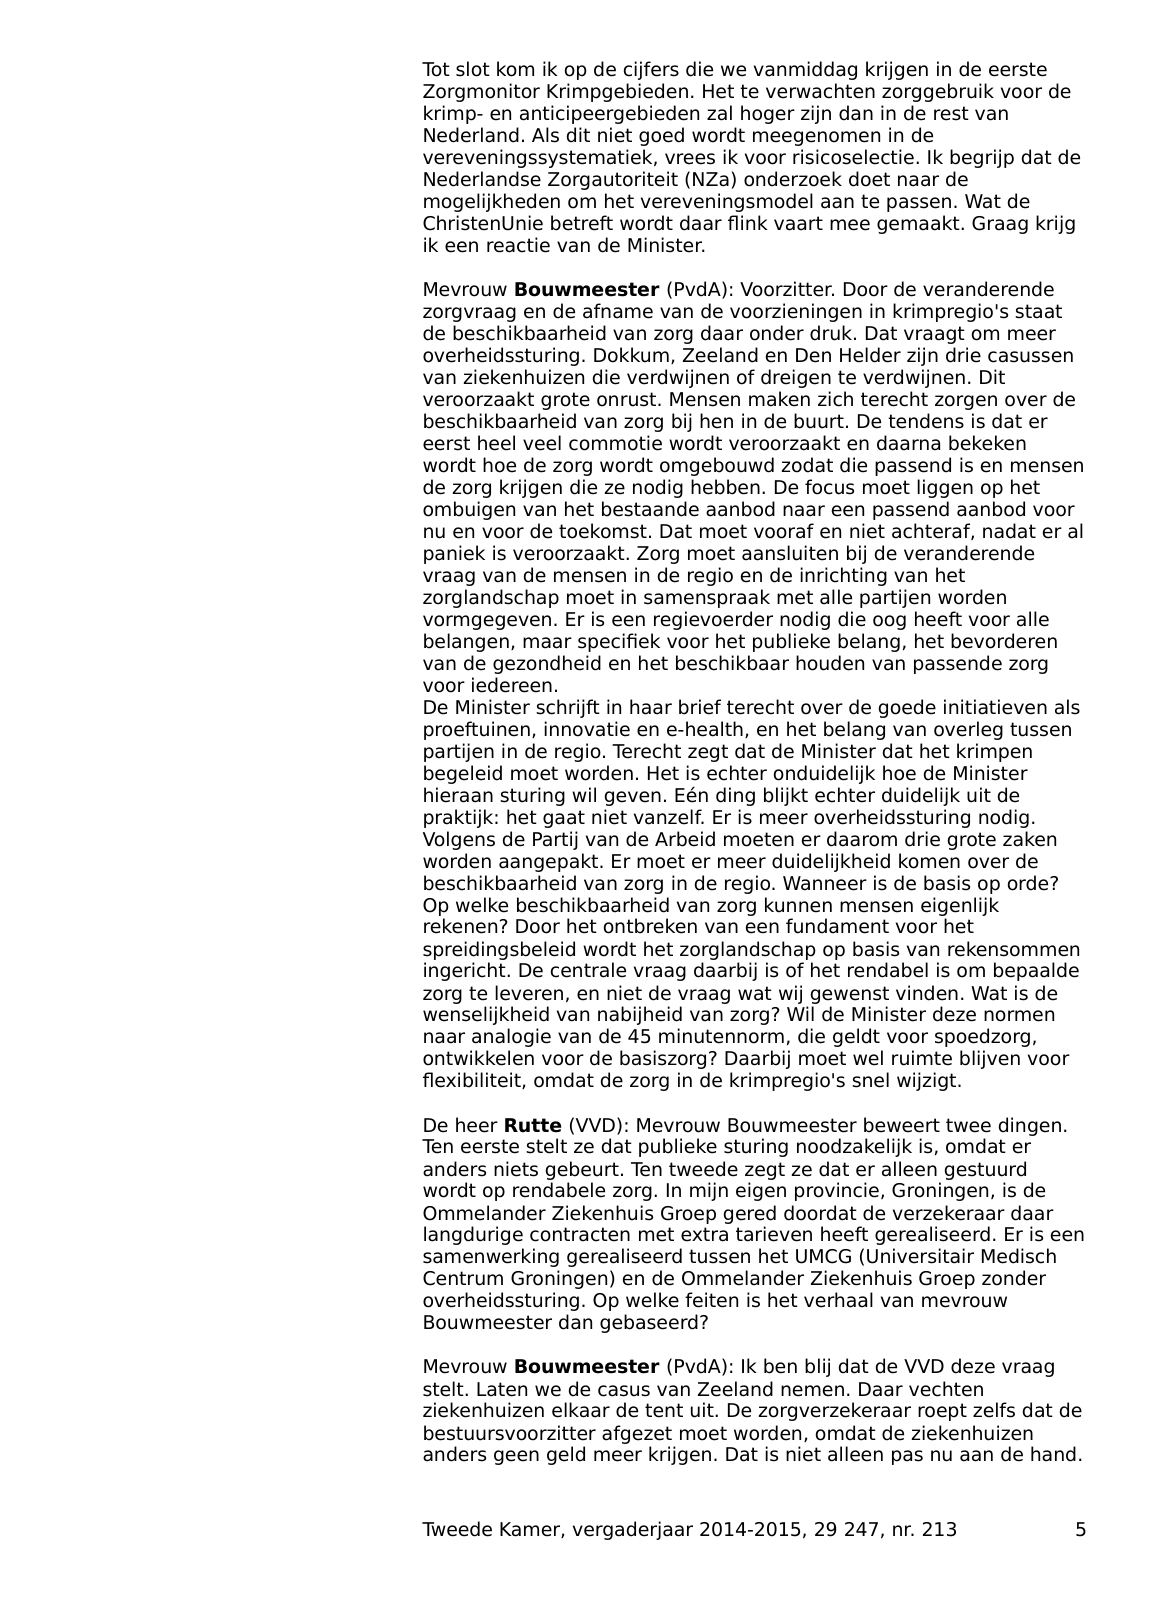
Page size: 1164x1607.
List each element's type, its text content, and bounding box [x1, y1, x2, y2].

text De Minister schrijft in haar brief terecht over de goede initiatieven als proeftuinen, innovatie en e-health, en het belang van overleg tussen partijen in de regio. Terecht zegt dat de Minister dat het krimpen begeleid moet worden. Het is echter onduidelijk hoe de Minister hieraan sturing wil geven. Eén ding blijkt echter duidelijk uit de praktijk: het gaat niet vanzelf. Er is meer overheidssturing nodig. Volgens de Partij van de Arbeid moeten er daarom drie grote zaken worden aangepakt. Er moet er meer duidelijkheid komen over de beschikbaarheid van zorg in de regio. Wanneer is de basis op orde? Op welke beschikbaarheid van zorg kunnen mensen eigenlijk rekenen? Door het ontbreken van een fundament voor het spreidingsbeleid wordt het zorglandschap op basis van rekensommen ingericht. De centrale vraag daarbij is of het rendabel is om bepaalde zorg te leveren, en niet de vraag wat wij gewenst vinden. Wat is de wenselijkheid van nabijheid van zorg? Wil de Minister deze normen naar analogie van de 45 minutennorm, die geldt voor spoedzorg, ontwikkelen voor de basiszorg? Daarbij moet wel ruimte blijven voor flexibiliteit, omdat de zorg in de krimpregio's snel wijzigt. [422, 697, 1087, 1092]
text Mevrouw Bouwmeester (PvdA): Ik ben blij dat de VVD deze vraag stelt. Laten we de casus van Zeeland nemen. Daar vechten ziekenhuizen elkaar de tent uit. De zorgverzekeraar roept zelfs dat de bestuursvoorzitter afgezet moet worden, omdat de ziekenhuizen anders geen geld meer krijgen. Dat is niet alleen pas nu aan de hand. [422, 1356, 1087, 1466]
text De heer Rutte (VVD): Mevrouw Bouwmeester beweert twee dingen. Ten eerste stelt ze dat publieke sturing noodzakelijk is, omdat er anders niets gebeurt. Ten tweede zegt ze dat er alleen gestuurd wordt op rendabele zorg. In mijn eigen provincie, Groningen, is de Ommelander Ziekenhuis Groep gered doordat de verzekeraar daar langdurige contracten met extra tarieven heeft gerealiseerd. Er is een samenwerking gerealiseerd tussen het UMCG (Universitair Medisch Centrum Groningen) en de Ommelander Ziekenhuis Groep zonder overheidssturing. Op welke feiten is het verhaal van mevrouw Bouwmeester dan gebaseerd? [422, 1114, 1087, 1334]
text Tot slot kom ik op de cijfers die we vanmiddag krijgen in de eerste Zorgmonitor Krimpgebieden. Het te verwachten zorggebruik voor de krimp- en anticipeergebieden zal hoger zijn dan in de rest van Nederland. Als dit niet goed wordt meegenomen in de vereveningssystematiek, vrees ik voor risicoselectie. Ik begrijp dat de Nederlandse Zorgautoriteit (NZa) onderzoek doet naar de mogelijkheden om het vereveningsmodel aan te passen. Wat de ChristenUnie betreft wordt daar flink vaart mee gemaakt. Graag krijg ik een reactie van de Minister. [422, 59, 1087, 257]
text Mevrouw Bouwmeester (PvdA): Voorzitter. Door de veranderende zorgvraag en de afname van de voorzieningen in krimpregio's staat de beschikbaarheid van zorg daar onder druk. Dat vraagt om meer overheidssturing. Dokkum, Zeeland en Den Helder zijn drie casussen van ziekenhuizen die verdwijnen of dreigen te verdwijnen. Dit veroorzaakt grote onrust. Mensen maken zich terecht zorgen over de beschikbaarheid van zorg bij hen in de buurt. De tendens is dat er eerst heel veel commotie wordt veroorzaakt en daarna bekeken wordt hoe de zorg wordt omgebouwd zodat die passend is en mensen de zorg krijgen die ze nodig hebben. De focus moet liggen op het ombuigen van het bestaande aanbod naar een passend aanbod voor nu en voor de toekomst. Dat moet vooraf en niet achteraf, nadat er al paniek is veroorzaakt. Zorg moet aansluiten bij de veranderende vraag van de mensen in de regio en de inrichting van het zorglandschap moet in samenspraak met alle partijen worden vormgegeven. Er is een regievoerder nodig die oog heeft voor alle belangen, maar specifiek voor het publieke belang, het bevorderen van de gezondheid en het beschikbaar houden van passende zorg voor iedereen. [422, 279, 1087, 697]
